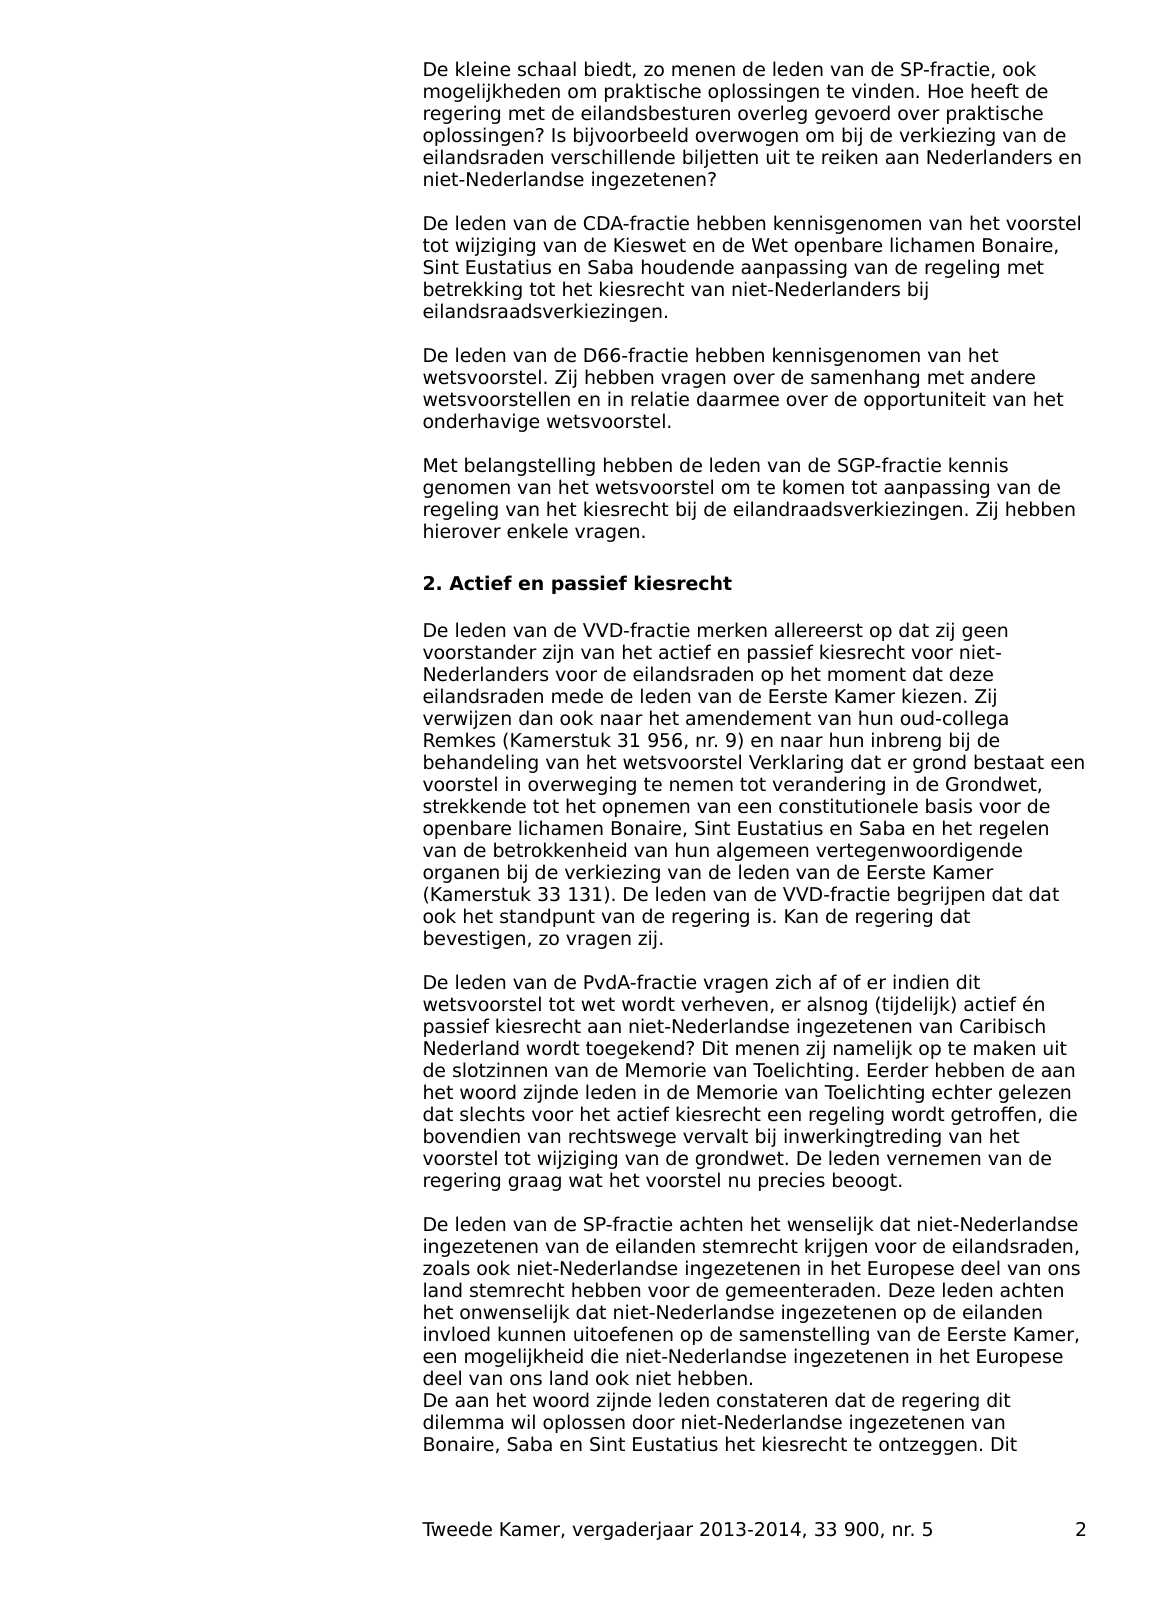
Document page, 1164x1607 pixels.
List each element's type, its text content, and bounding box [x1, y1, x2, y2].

text De leden van de D66-fractie hebben kennisgenomen van het wetsvoorstel. Zij hebben vragen over de samenhang met andere wetsvoorstellen en in relatie daarmee over de opportuniteit van het onderhavige wetsvoorstel. [422, 345, 1087, 433]
text De leden van de VVD-fractie merken allereerst op dat zij geen voorstander zijn van het actief en passief kiesrecht voor niet-Nederlanders voor de eilandsraden op het moment dat deze eilandsraden mede de leden van de Eerste Kamer kiezen. Zij verwijzen dan ook naar het amendement van hun oud-collega Remkes (Kamerstuk 31 956, nr. 9) en naar hun inbreng bij de behandeling van het wetsvoorstel Verklaring dat er grond bestaat een voorstel in overweging te nemen tot verandering in de Grondwet, strekkende tot het opnemen van een constitutionele basis voor de openbare lichamen Bonaire, Sint Eustatius en Saba en het regelen van de betrokkenheid van hun algemeen vertegenwoordigende organen bij de verkiezing van de leden van de Eerste Kamer (Kamerstuk 33 131). De leden van de VVD-fractie begrijpen dat dat ook het standpunt van de regering is. Kan de regering dat bevestigen, zo vragen zij. [422, 620, 1087, 950]
text De aan het woord zijnde leden constateren dat de regering dit dilemma wil oplossen door niet-Nederlandse ingezetenen van Bonaire, Saba en Sint Eustatius het kiesrecht te ontzeggen. Dit [422, 1390, 1087, 1456]
text De leden van de PvdA-fractie vragen zich af of er indien dit wetsvoorstel tot wet wordt verheven, er alsnog (tijdelijk) actief én passief kiesrecht aan niet-Nederlandse ingezetenen van Caribisch Nederland wordt toegekend? Dit menen zij namelijk op te maken uit de slotzinnen van de Memorie van Toelichting. Eerder hebben de aan het woord zijnde leden in de Memorie van Toelichting echter gelezen dat slechts voor het actief kiesrecht een regeling wordt getroffen, die bovendien van rechtswege vervalt bij inwerkingtreding van het voorstel tot wijziging van de grondwet. De leden vernemen van de regering graag wat het voorstel nu precies beoogt. [422, 972, 1087, 1192]
text De kleine schaal biedt, zo menen de leden van de SP-fractie, ook mogelijkheden om praktische oplossingen te vinden. Hoe heeft de regering met de eilandsbesturen overleg gevoerd over praktische oplossingen? Is bijvoorbeeld overwogen om bij de verkiezing van de eilandsraden verschillende biljetten uit te reiken aan Nederlanders en niet-Nederlandse ingezetenen? [422, 59, 1087, 191]
subtitle 2. Actief en passief kiesrecht [422, 573, 1087, 595]
text De leden van de CDA-fractie hebben kennisgenomen van het voorstel tot wijziging van de Kieswet en de Wet openbare lichamen Bonaire, Sint Eustatius en Saba houdende aanpassing van de regeling met betrekking tot het kiesrecht van niet-Nederlanders bij eilandsraadsverkiezingen. [422, 213, 1087, 323]
text Met belangstelling hebben de leden van de SGP-fractie kennis genomen van het wetsvoorstel om te komen tot aanpassing van de regeling van het kiesrecht bij de eilandraadsverkiezingen. Zij hebben hierover enkele vragen. [422, 455, 1087, 543]
text De leden van de SP-fractie achten het wenselijk dat niet-Nederlandse ingezetenen van de eilanden stemrecht krijgen voor de eilandsraden, zoals ook niet-Nederlandse ingezetenen in het Europese deel van ons land stemrecht hebben voor de gemeenteraden. Deze leden achten het onwenselijk dat niet-Nederlandse ingezetenen op de eilanden invloed kunnen uitoefenen op de samenstelling van de Eerste Kamer, een mogelijkheid die niet-Nederlandse ingezetenen in het Europese deel van ons land ook niet hebben. [422, 1214, 1087, 1390]
